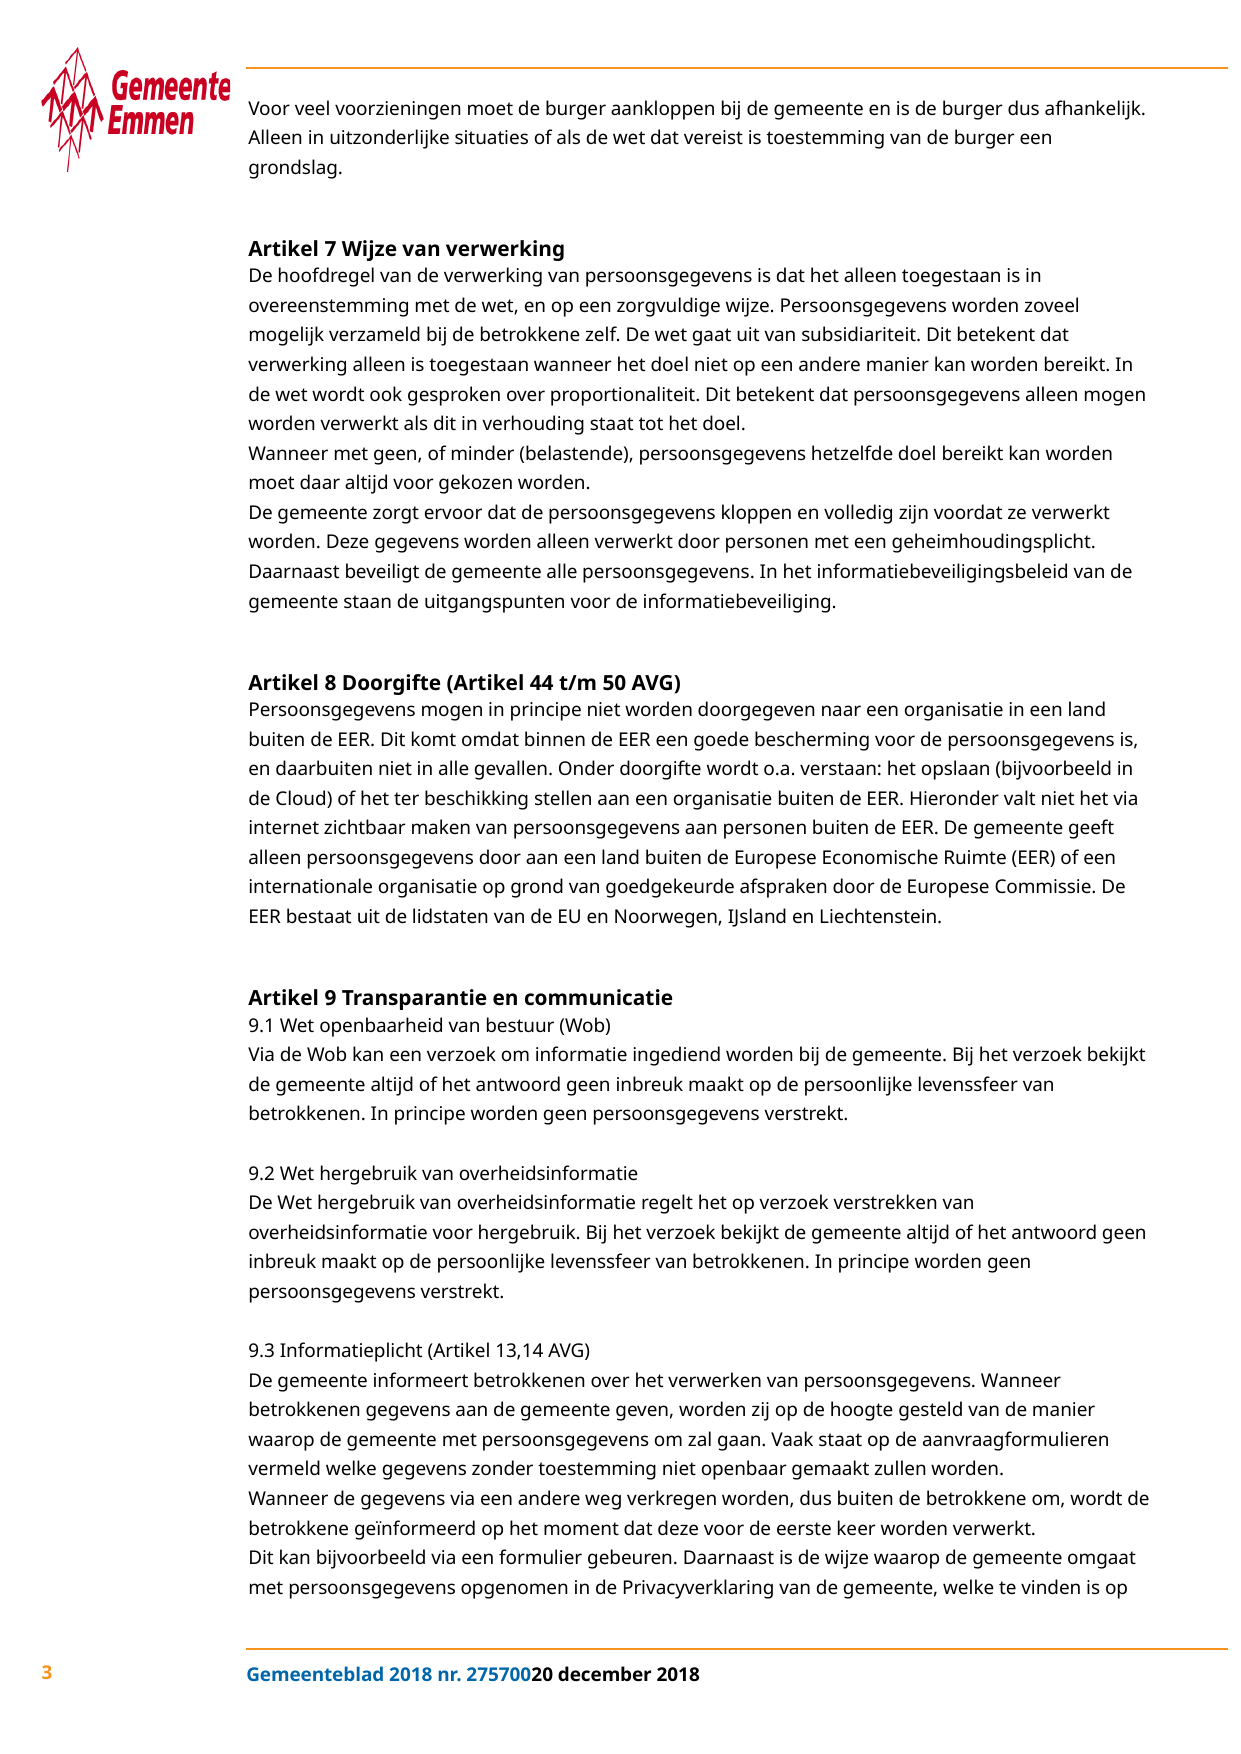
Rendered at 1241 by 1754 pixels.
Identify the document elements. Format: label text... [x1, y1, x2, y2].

text De gemeente zorgt ervoor dat de persoonsgegevens kloppen en volledig zijn voordat ze verwerkt worden. Deze gegevens worden alleen verwerkt door personen met een geheimhoudingsplicht. [248, 499, 1152, 554]
text Artikel 7 Wijze van verwerking [248, 234, 1152, 262]
text Persoonsgegevens mogen in principe niet worden doorgegeven naar een organisatie in een land buiten de EER. Dit komt omdat binnen de EER een goede bescherming voor de persoonsgegevens is, en daarbuiten niet in alle gevallen. Onder doorgifte wordt o.a. verstaan: het opslaan (bijvoorbeeld in de Cloud) of het ter beschikking stellen aan een organisatie buiten de EER. Hieronder valt niet het via internet zichtbaar maken van persoonsgegevens aan personen buiten de EER. De gemeente geeft alleen persoonsgegevens door aan een land buiten de Europese Economische Ruimte (EER) of een internationale organisatie op grond van goedgekeurde afspraken door de Europese Commissie. De EER bestaat uit de lidstaten van de EU en Noorwegen, IJsland en Liechtenstein. [248, 696, 1152, 929]
text Voor veel voorzieningen moet de burger aankloppen bij de gemeente en is de burger dus afhankelijk. Alleen in uitzonderlijke situaties of als de wet dat vereist is toestemming van de burger een grondslag. [248, 95, 1152, 180]
text Daarnaast beveiligt de gemeente alle persoonsgegevens. In het informatiebeveiligingsbeleid van de gemeente staan de uitgangspunten voor de informatiebeveiliging. [248, 558, 1152, 613]
text Wanneer met geen, of minder (belastende), persoonsgegevens hetzelfde doel bereikt kan worden moet daar altijd voor gekozen worden. [248, 440, 1152, 495]
text De Wet hergebruik van overheidsinformatie regelt het op verzoek verstrekken van overheidsinformatie voor hergebruik. Bij het verzoek bekijkt de gemeente altijd of het antwoord geen inbreuk maakt op de persoonlijke levenssfeer van betrokkenen. In principe worden geen persoonsgegevens verstrekt. [248, 1189, 1152, 1304]
picture [41, 47, 231, 172]
text De gemeente informeert betrokkenen over het verwerken van persoonsgegevens. Wanneer betrokkenen gegevens aan de gemeente geven, worden zij op de hoogte gesteld van de manier waarop de gemeente met persoonsgegevens om zal gaan. Vaak staat op de aanvraagformulieren vermeld welke gegevens zonder toestemming niet openbaar gemaakt zullen worden. [248, 1367, 1152, 1481]
text Artikel 9 Transparantie en communicatie [248, 983, 1152, 1012]
text Via de Wob kan een verzoek om informatie ingediend worden bij de gemeente. Bij het verzoek bekijkt de gemeente altijd of het antwoord geen inbreuk maakt op de persoonlijke levenssfeer van betrokkenen. In principe worden geen persoonsgegevens verstrekt. [248, 1041, 1152, 1126]
text 9.2 Wet hergebruik van overheidsinformatie [248, 1160, 1152, 1185]
text Wanneer de gegevens via een andere weg verkregen worden, dus buiten de betrokkene om, wordt de betrokkene geïnformeerd op het moment dat deze voor de eerste keer worden verwerkt. [248, 1485, 1152, 1540]
text Artikel 8 Doorgifte (Artikel 44 t/m 50 AVG) [248, 668, 1152, 696]
text 9.1 Wet openbaarheid van bestuur (Wob) [248, 1012, 1152, 1037]
text Dit kan bijvoorbeeld via een formulier gebeuren. Daarnaast is de wijze waarop de gemeente omgaat met persoonsgegevens opgenomen in de Privacyverklaring van de gemeente, welke te vinden is op [248, 1544, 1152, 1599]
text De hoofdregel van de verwerking van persoonsgegevens is dat het alleen toegestaan is in overeenstemming met de wet, en op een zorgvuldige wijze. Persoonsgegevens worden zoveel mogelijk verzameld bij de betrokkene zelf. De wet gaat uit van subsidiariteit. Dit betekent dat verwerking alleen is toegestaan wanneer het doel niet op een andere manier kan worden bereikt. In de wet wordt ook gesproken over proportionaliteit. Dit betekent dat persoonsgegevens alleen mogen worden verwerkt als dit in verhouding staat tot het doel. [248, 262, 1152, 436]
text 9.3 Informatieplicht (Artikel 13,14 AVG) [248, 1337, 1152, 1363]
